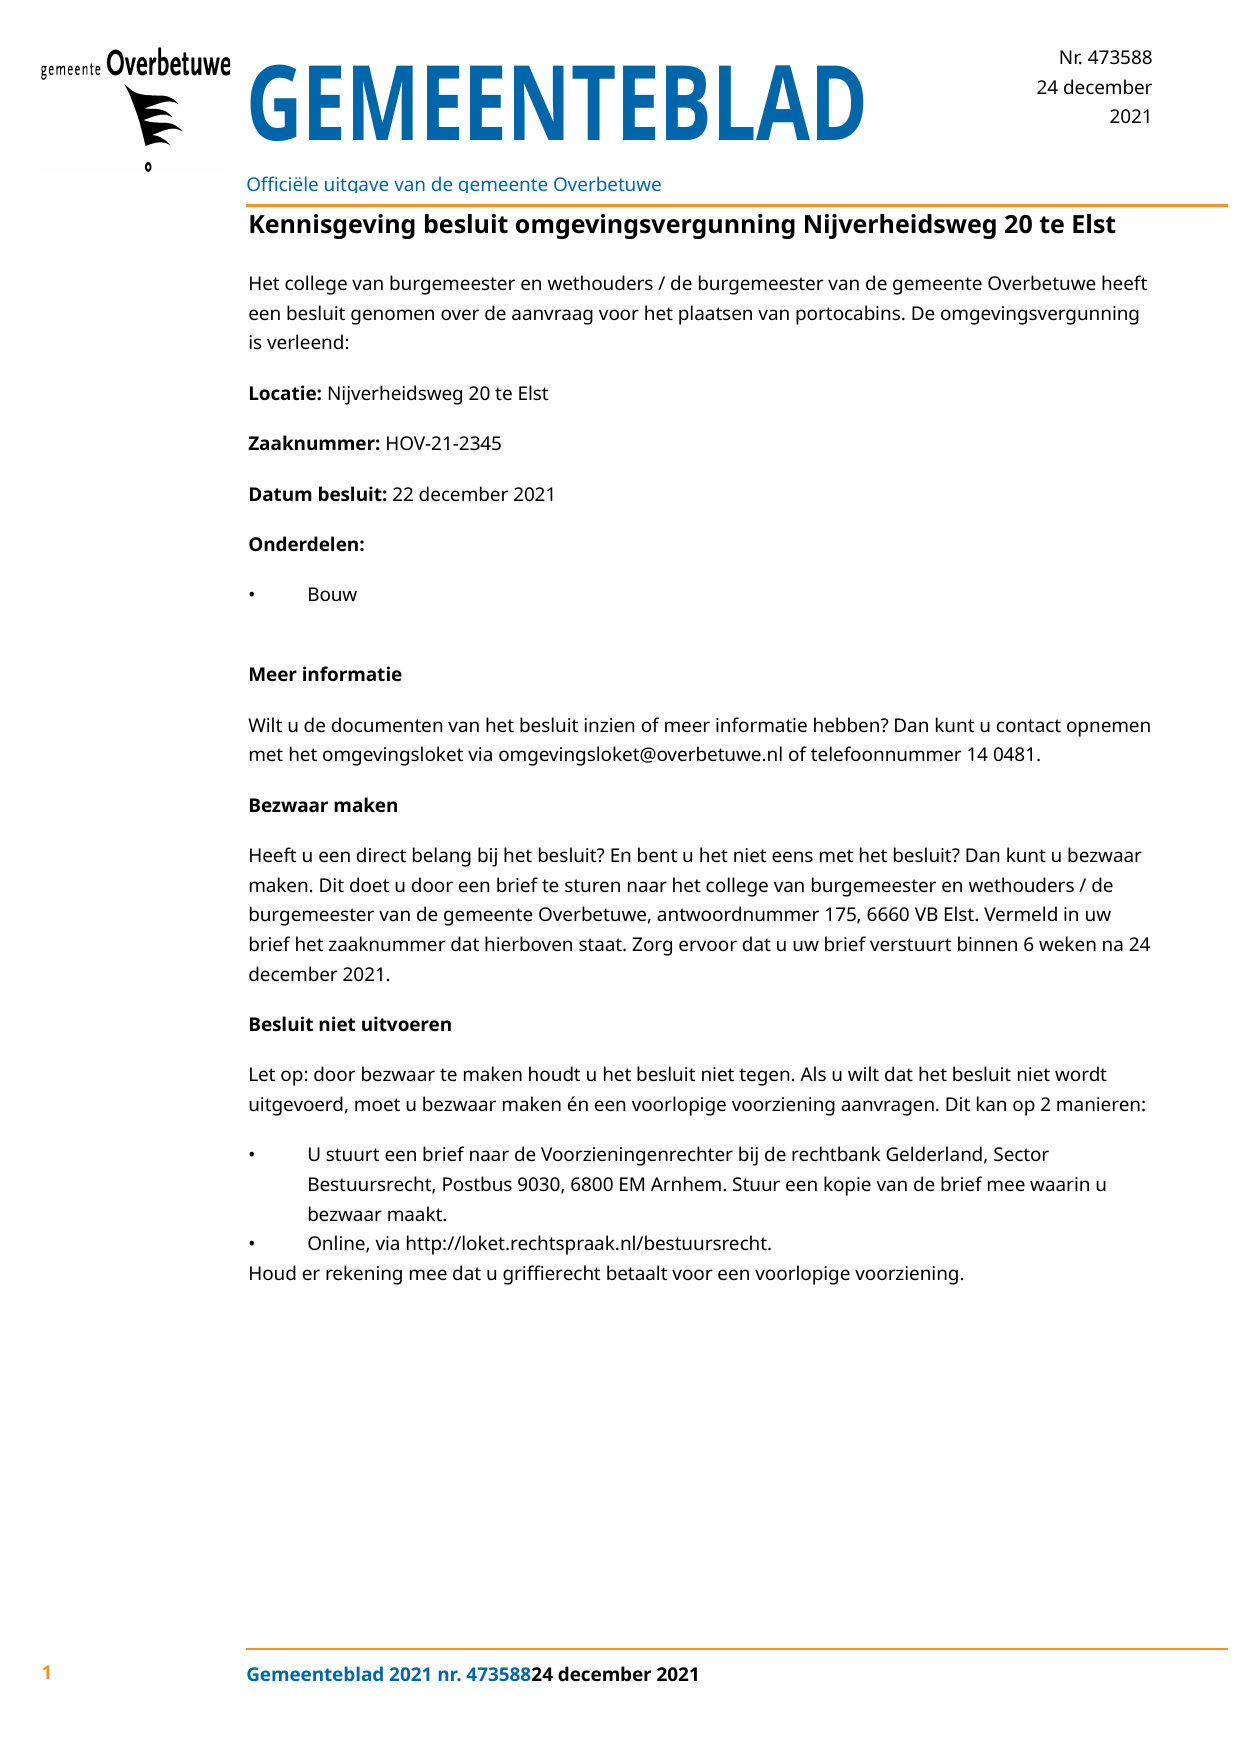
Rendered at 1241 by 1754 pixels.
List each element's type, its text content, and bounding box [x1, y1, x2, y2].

text Bezwaar maken [248, 792, 1152, 818]
list Bouw [248, 582, 1152, 607]
text Heeft u een direct belang bij het besluit? En bent u het niet eens met het besluit? Dan kunt u bezwaar maken. Dit doet u door een brief te sturen naar het college van burgemeester en wethouders / de burgemeester van de gemeente Overbetuwe, antwoordnummer 175, 6660 VB Elst. Vermeld in uw brief het zaaknummer dat hierboven staat. Zorg ervoor dat u uw brief verstuurt binnen 6 weken na 24 december 2021. [248, 842, 1152, 986]
text Zaaknummer: HOV-21-2345 [248, 430, 1152, 456]
text Houd er rekening mee dat u griffierecht betaalt voor een voorlopige voorziening. [248, 1260, 1152, 1286]
list Online, via http://loket.rechtspraak.nl/bestuursrecht. [248, 1230, 1152, 1256]
text Locatie: Nijverheidsweg 20 te Elst [248, 380, 1152, 406]
text Wilt u de documenten van het besluit inzien of meer informatie hebben? Dan kunt u contact opnemen met het omgevingsloket via omgevingsloket@overbetuwe.nl of telefoonnummer 14 0481. [248, 712, 1152, 767]
text Meer informatie [248, 662, 1152, 687]
text Besluit niet uitvoeren [248, 1011, 1152, 1037]
text Kennisgeving besluit omgevingsvergunning Nijverheidsweg 20 te Elst [248, 207, 1152, 241]
text Datum besluit: 22 december 2021 [248, 481, 1152, 506]
text Onderdelen: [248, 531, 1152, 557]
list U stuurt een brief naar de Voorzieningenrechter bij de rechtbank Gelderland, Sector Bestuursrecht, Postbus 9030, 6800 EM Arnhem. Stuur een kopie van de brief mee waarin u bezwaar maakt. [248, 1142, 1152, 1226]
text Let op: door bezwaar te maken houdt u het besluit niet tegen. Als u wilt dat het besluit niet wordt uitgevoerd, moet u bezwaar maken én een voorlopige voorziening aanvragen. Dit kan op 2 manieren: [248, 1062, 1152, 1117]
text Het college van burgemeester en wethouders / de burgemeester van de gemeente Overbetuwe heeft een besluit genomen over de aanvraag voor het plaatsen van portocabins. De omgevingsvergunning is verleend: [248, 270, 1152, 355]
picture [41, 47, 231, 172]
